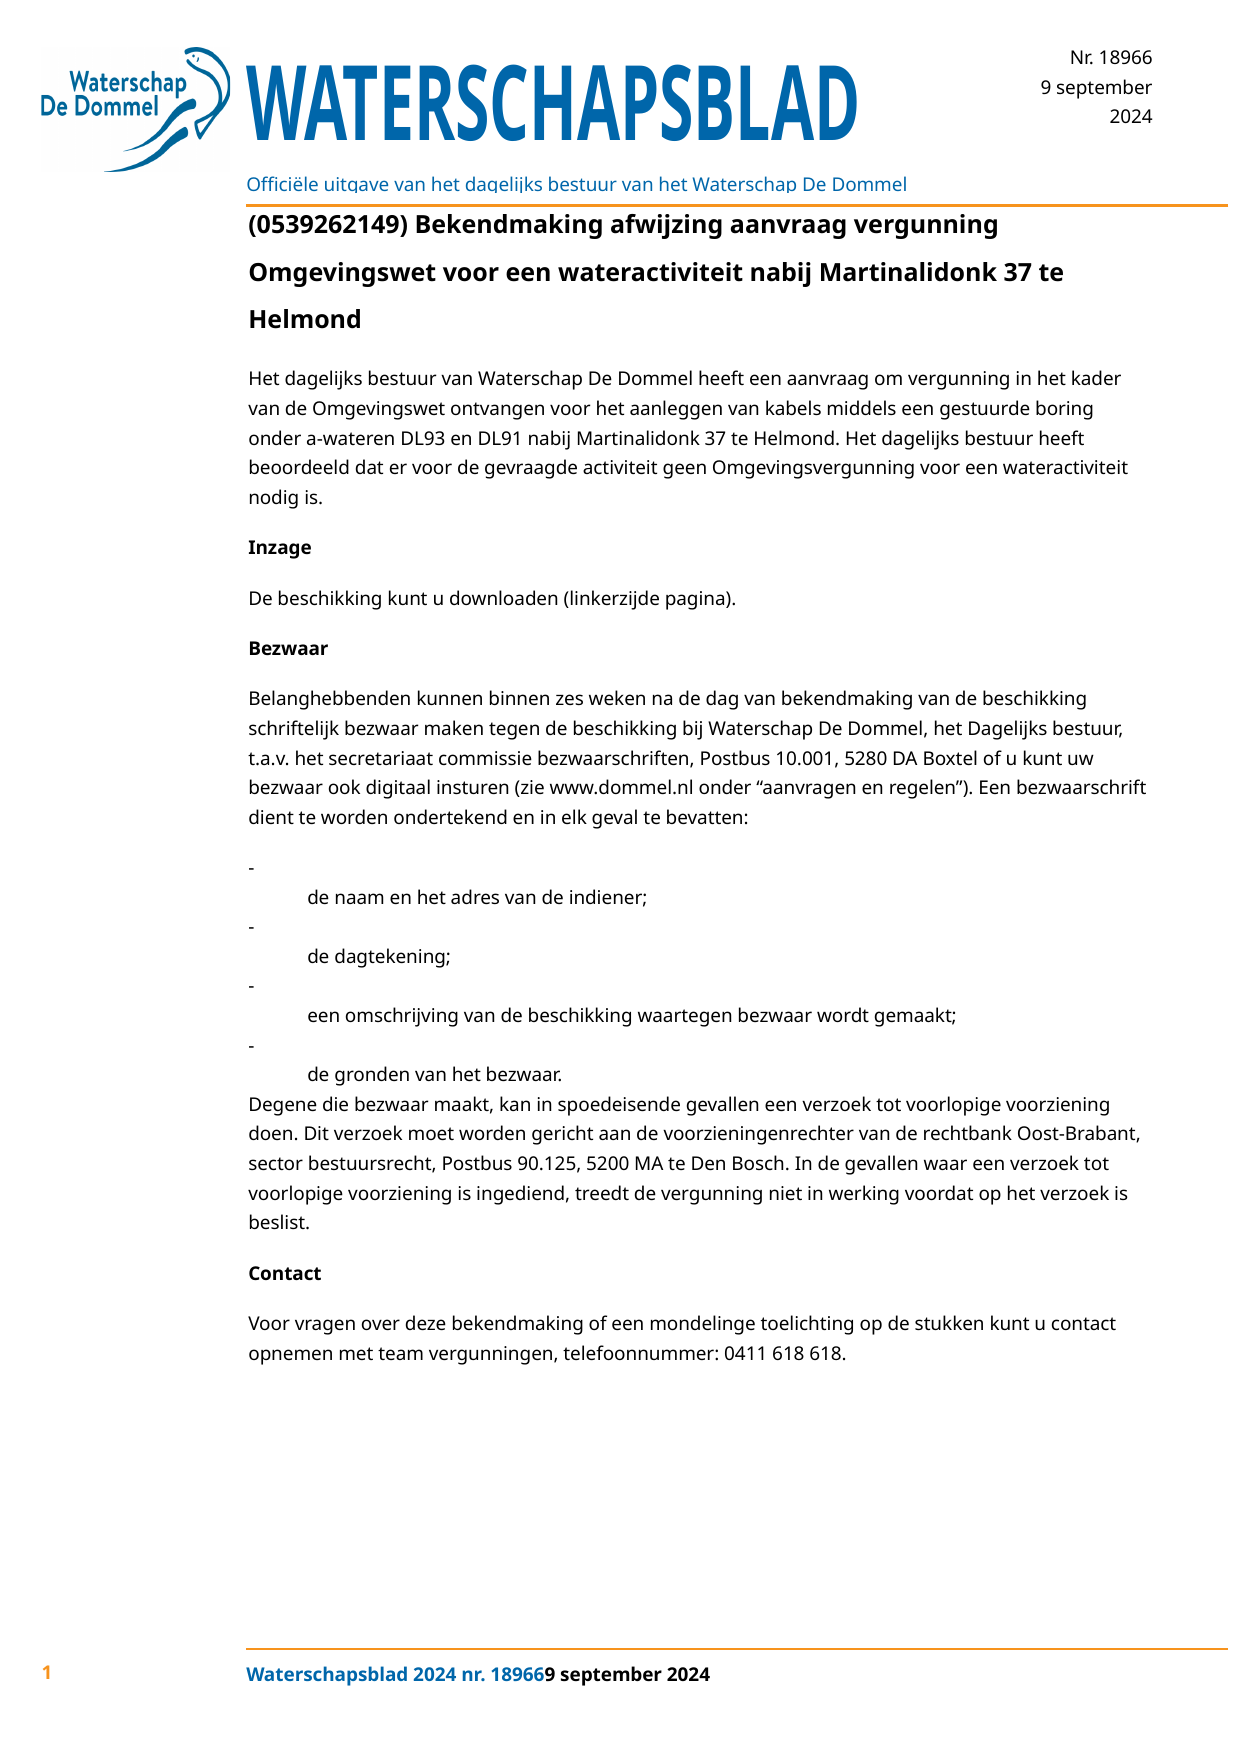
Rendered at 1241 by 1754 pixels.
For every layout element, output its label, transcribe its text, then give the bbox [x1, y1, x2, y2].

picture [198, 118, 210, 131]
text Degene die bezwaar maakt, kan in spoedeisende gevallen een verzoek tot voorlopige voorziening doen. Dit verzoek moet worden gericht aan de voorzieningenrechter van de rechtbank Oost-Brabant, sector bestuursrecht, Postbus 90.125, 5200 MA te Den Bosch. In de gevallen waar een verzoek tot voorlopige voorziening is ingediend, treedt de vergunning niet in werking voordat op het verzoek is beslist. [248, 1091, 1152, 1235]
text Inzage [248, 534, 1152, 560]
list de naam en het adres van de indiener; [248, 884, 1152, 909]
text (0539262149) Bekendmaking afwijzing aanvraag vergunning Omgevingswet voor een wateractiviteit nabij Martinalidonk 37 te Helmond [248, 207, 1152, 336]
list de gronden van het bezwaar. [248, 1061, 1152, 1087]
text De beschikking kunt u downloaden (linkerzijde pagina). [248, 585, 1152, 610]
text Belanghebbenden kunnen binnen zes weken na de dag van bekendmaking van de beschikking schriftelijk bezwaar maken tegen de beschikking bij Waterschap De Dommel, het Dagelijks bestuur, t.a.v. het secretariaat commissie bezwaarschriften, Postbus 10.001, 5280 DA Boxtel of u kunt uw bezwaar ook digitaal insturen (zie www.dommel.nl onder “aanvragen en regelen”). Een bezwaarschrift dient te worden ondertekend en in elk geval te bevatten: [248, 686, 1152, 829]
text Bezwaar [248, 635, 1152, 661]
text Voor vragen over deze bekendmaking of een mondelinge toelichting op de stukken kunt u contact opnemen met team vergunningen, telefoonnummer: 0411 618 618. [248, 1310, 1152, 1365]
text Het dagelijks bestuur van Waterschap De Dommel heeft een aanvraag om vergunning in het kader van de Omgevingswet ontvangen voor het aanleggen van kabels middels een gestuurde boring onder a-wateren DL93 en DL91 nabij Martinalidonk 37 te Helmond. Het dagelijks bestuur heeft beoordeeld dat er voor de gevraagde activiteit geen Omgevingsvergunning voor een wateractiviteit nodig is. [248, 366, 1152, 509]
list een omschrijving van de beschikking waartegen bezwaar wordt gemaakt; [248, 1002, 1152, 1028]
picture [45, 99, 51, 111]
picture [41, 47, 231, 172]
list de dagtekening; [248, 943, 1152, 969]
picture [204, 47, 231, 76]
text Contact [248, 1260, 1152, 1285]
